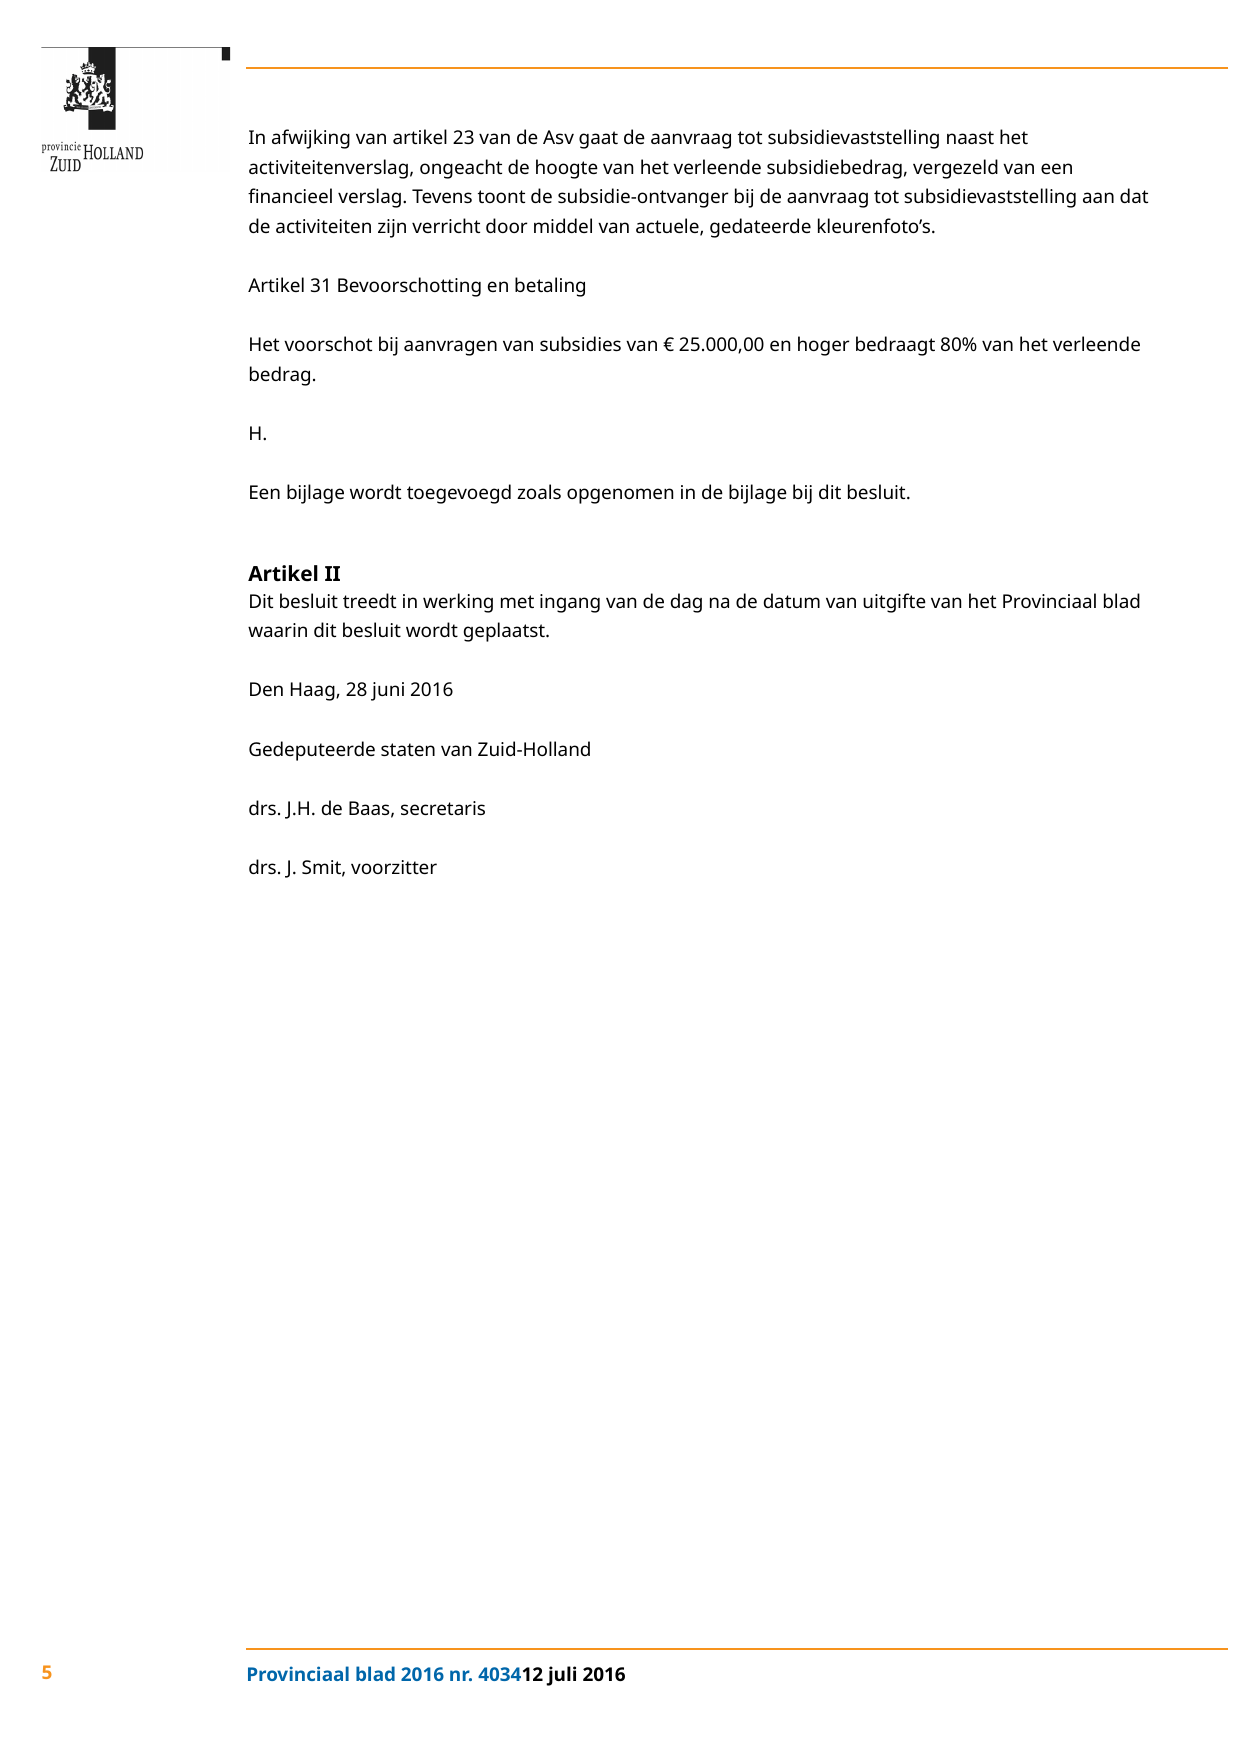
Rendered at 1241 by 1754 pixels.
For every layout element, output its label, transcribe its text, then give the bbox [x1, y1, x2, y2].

text Een bijlage wordt toegevoegd zoals opgenomen in de bijlage bij dit besluit. [248, 479, 1152, 505]
text Het voorschot bij aanvragen van subsidies van € 25.000,00 en hoger bedraagt 80% van het verleende bedrag. [248, 331, 1152, 387]
text Artikel II [248, 559, 1152, 588]
text drs. J. Smit, voorzitter [248, 854, 1152, 880]
text drs. J.H. de Baas, secretaris [248, 795, 1152, 821]
text Den Haag, 28 juni 2016 [248, 677, 1152, 702]
picture [41, 47, 231, 172]
text H. [248, 420, 1152, 446]
text Artikel 31 Bevoorschotting en betaling [248, 272, 1152, 298]
text In afwijking van artikel 23 van de Asv gaat de aanvraag tot subsidievaststelling naast het activiteitenverslag, ongeacht de hoogte van het verleende subsidiebedrag, vergezeld van een financieel verslag. Tevens toont de subsidie-ontvanger bij de aanvraag tot subsidievaststelling aan dat de activiteiten zijn verricht door middel van actuele, gedateerde kleurenfoto’s. [248, 124, 1152, 239]
text Gedeputeerde staten van Zuid-Holland [248, 736, 1152, 761]
text Dit besluit treedt in werking met ingang van de dag na de datum van uitgifte van het Provinciaal blad waarin dit besluit wordt geplaatst. [248, 588, 1152, 643]
